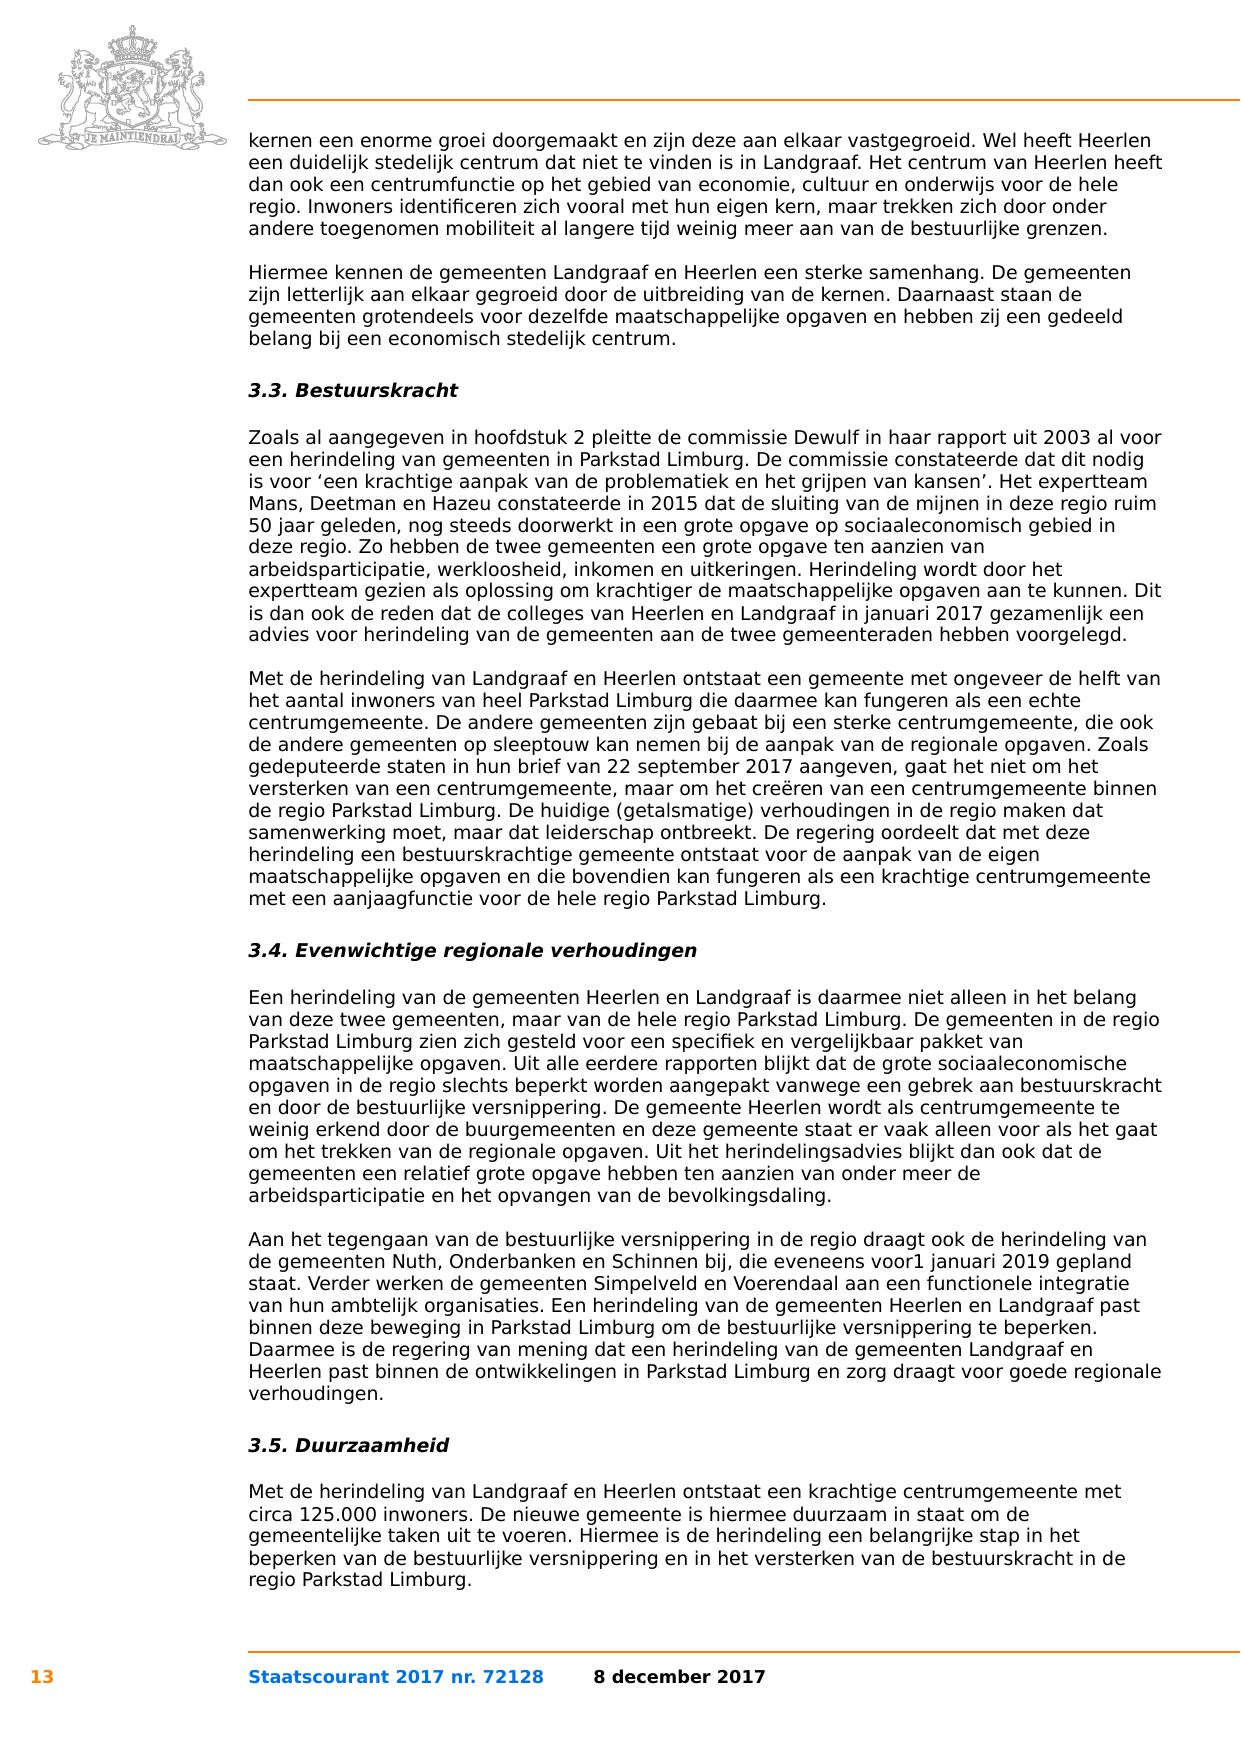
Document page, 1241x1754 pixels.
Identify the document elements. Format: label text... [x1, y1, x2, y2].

subtitle 3.4. Evenwichtige regionale verhoudingen [248, 940, 1163, 962]
text Zoals al aangegeven in hoofdstuk 2 pleitte de commissie Dewulf in haar rapport uit 2003 al voor een herindeling van gemeenten in Parkstad Limburg. De commissie constateerde dat dit nodig is voor ‘een krachtige aanpak van de problematiek en het grijpen van kansen’. Het expertteam Mans, Deetman en Hazeu constateerde in 2015 dat de sluiting van de mijnen in deze regio ruim 50 jaar geleden, nog steeds doorwerkt in een grote opgave op sociaaleconomisch gebied in deze regio. Zo hebben de twee gemeenten een grote opgave ten aanzien van arbeidsparticipatie, werkloosheid, inkomen en uitkeringen. Herindeling wordt door het expertteam gezien als oplossing om krachtiger de maatschappelijke opgaven aan te kunnen. Dit is dan ook de reden dat de colleges van Heerlen en Landgraaf in januari 2017 gezamenlijk een advies voor herindeling van de gemeenten aan de twee gemeenteraden hebben voorgelegd. [248, 427, 1163, 646]
text Met de herindeling van Landgraaf en Heerlen ontstaat een gemeente met ongeveer de helft van het aantal inwoners van heel Parkstad Limburg die daarmee kan fungeren als een echte centrumgemeente. De andere gemeenten zijn gebaat bij een sterke centrumgemeente, die ook de andere gemeenten op sleeptouw kan nemen bij de aanpak van de regionale opgaven. Zoals gedeputeerde staten in hun brief van 22 september 2017 aangeven, gaat het niet om het versterken van een centrumgemeente, maar om het creëren van een centrumgemeente binnen de regio Parkstad Limburg. De huidige (getalsmatige) verhoudingen in de regio maken dat samenwerking moet, maar dat leiderschap ontbreekt. De regering oordeelt dat met deze herindeling een bestuurskrachtige gemeente ontstaat voor de aanpak van de eigen maatschappelijke opgaven en die bovendien kan fungeren als een krachtige centrumgemeente met een aanjaagfunctie voor de hele regio Parkstad Limburg. [248, 668, 1163, 910]
subtitle 3.3. Bestuurskracht [248, 379, 1163, 402]
picture [38, 25, 227, 150]
text Aan het tegengaan van de bestuurlijke versnippering in de regio draagt ook de herindeling van de gemeenten Nuth, Onderbanken en Schinnen bij, die eveneens voor1 januari 2019 gepland staat. Verder werken de gemeenten Simpelveld en Voerendaal aan een functionele integratie van hun ambtelijk organisaties. Een herindeling van de gemeenten Heerlen en Landgraaf past binnen deze beweging in Parkstad Limburg om de bestuurlijke versnippering te beperken. Daarmee is de regering van mening dat een herindeling van de gemeenten Landgraaf en Heerlen past binnen de ontwikkelingen in Parkstad Limburg en zorg draagt voor goede regionale verhoudingen. [248, 1229, 1163, 1404]
text kernen een enorme groei doorgemaakt en zijn deze aan elkaar vastgegroeid. Wel heeft Heerlen een duidelijk stedelijk centrum dat niet te vinden is in Landgraaf. Het centrum van Heerlen heeft dan ook een centrumfunctie op het gebied van economie, cultuur en onderwijs voor de hele regio. Inwoners identificeren zich vooral met hun eigen kern, maar trekken zich door onder andere toegenomen mobiliteit al langere tijd weinig meer aan van de bestuurlijke grenzen. [248, 130, 1163, 240]
text Een herindeling van de gemeenten Heerlen en Landgraaf is daarmee niet alleen in het belang van deze twee gemeenten, maar van de hele regio Parkstad Limburg. De gemeenten in de regio Parkstad Limburg zien zich gesteld voor een specifiek en vergelijkbaar pakket van maatschappelijke opgaven. Uit alle eerdere rapporten blijkt dat de grote sociaaleconomische opgaven in de regio slechts beperkt worden aangepakt vanwege een gebrek aan bestuurskracht en door de bestuurlijke versnippering. De gemeente Heerlen wordt als centrumgemeente te weinig erkend door de buurgemeenten en deze gemeente staat er vaak alleen voor als het gaat om het trekken van de regionale opgaven. Uit het herindelingsadvies blijkt dan ook dat de gemeenten een relatief grote opgave hebben ten aanzien van onder meer de arbeidsparticipatie en het opvangen van de bevolkingsdaling. [248, 987, 1163, 1207]
text Hiermee kennen de gemeenten Landgraaf en Heerlen een sterke samenhang. De gemeenten zijn letterlijk aan elkaar gegroeid door de uitbreiding van de kernen. Daarnaast staan de gemeenten grotendeels voor dezelfde maatschappelijke opgaven en hebben zij een gedeeld belang bij een economisch stedelijk centrum. [248, 262, 1163, 349]
subtitle 3.5. Duurzaamheid [248, 1434, 1163, 1456]
text Met de herindeling van Landgraaf en Heerlen ontstaat een krachtige centrumgemeente met circa 125.000 inwoners. De nieuwe gemeente is hiermee duurzaam in staat om de gemeentelijke taken uit te voeren. Hiermee is de herindeling een belangrijke stap in het beperken van de bestuurlijke versnippering en in het versterken van de bestuurskracht in de regio Parkstad Limburg. [248, 1481, 1163, 1591]
